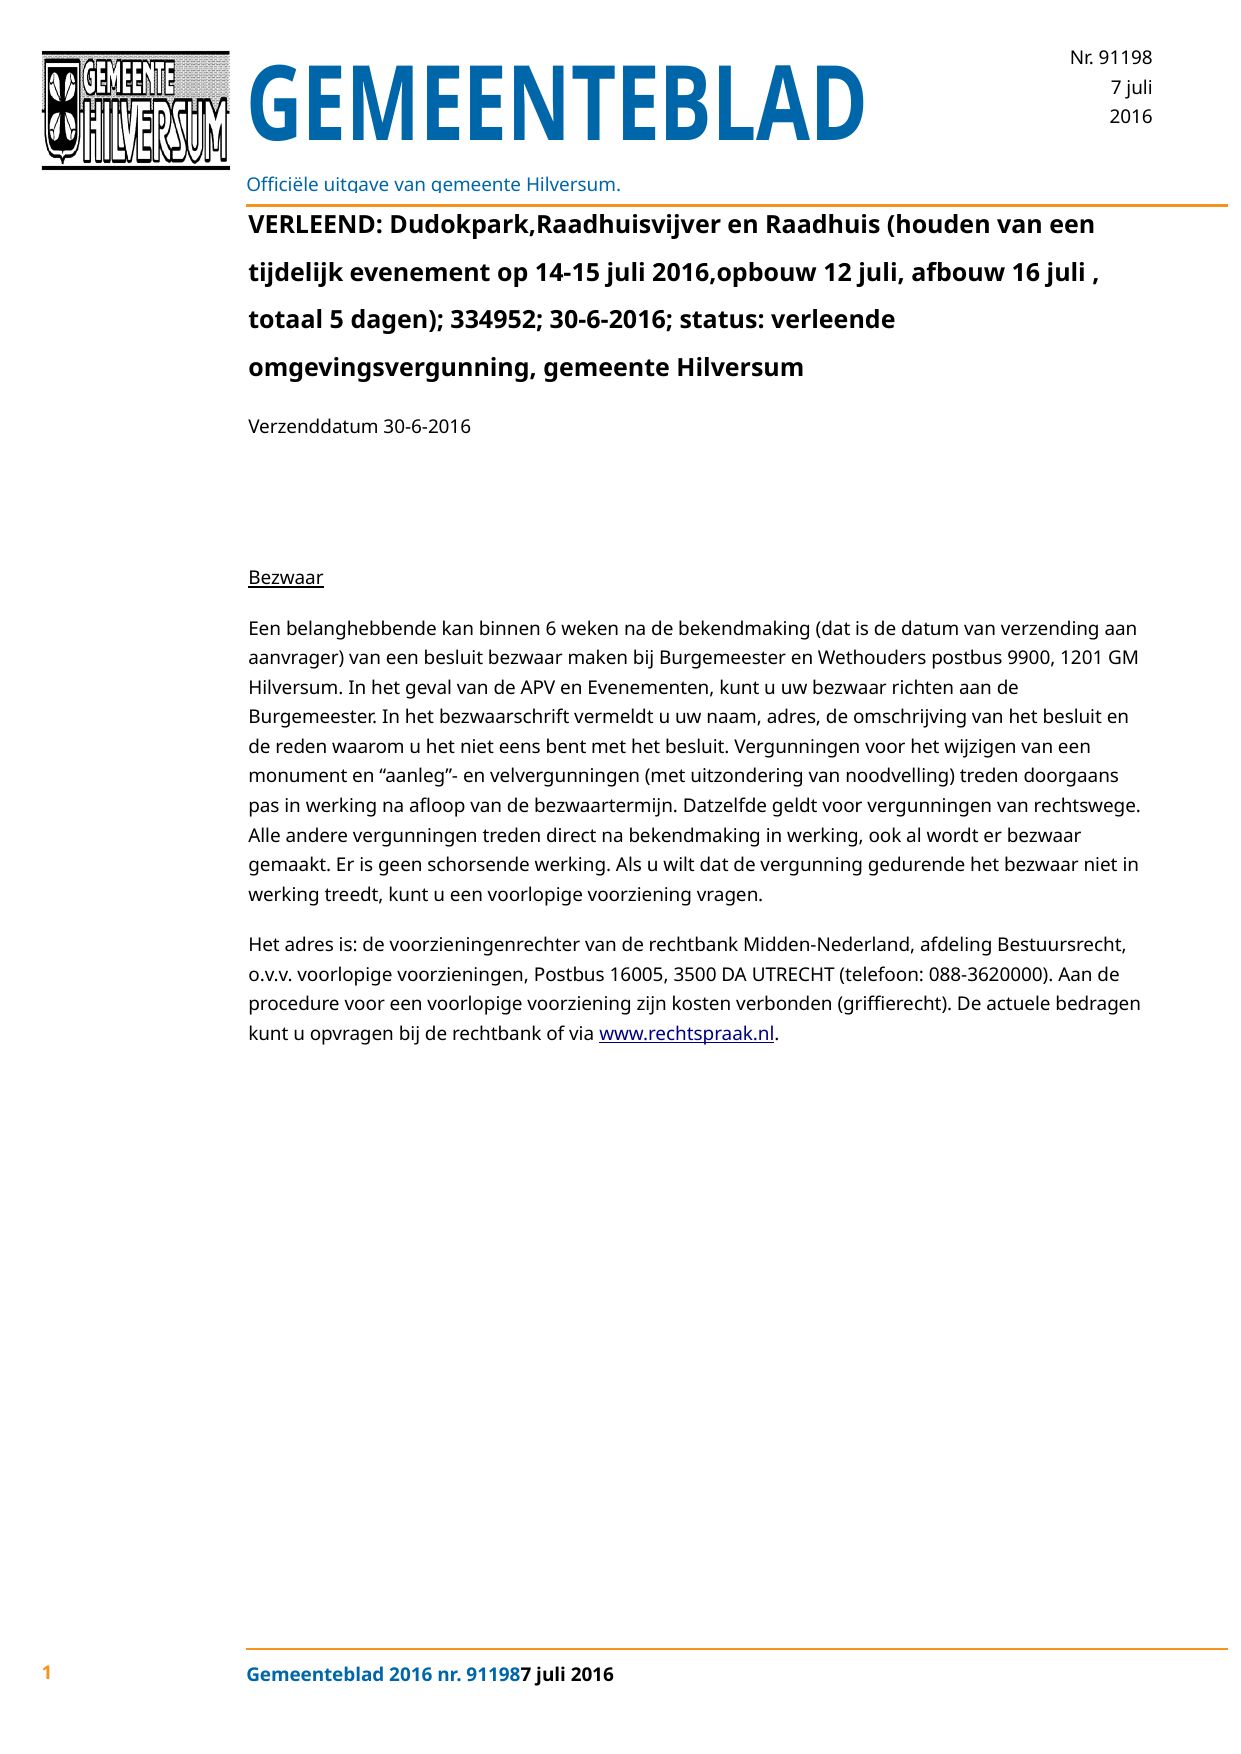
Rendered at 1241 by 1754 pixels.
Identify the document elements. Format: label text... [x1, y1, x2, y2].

text Het adres is: de voorzieningenrechter van de rechtbank Midden-Nederland, afdeling Bestuursrecht, o.v.v. voorlopige voorzieningen, Postbus 16005, 3500 DA UTRECHT (telefoon: 088-3620000). Aan de procedure voor een voorlopige voorziening zijn kosten verbonden (griffierecht). De actuele bedragen kunt u opvragen bij de rechtbank of via www.rechtspraak.nl. [248, 931, 1152, 1046]
text Verzenddatum 30-6-2016 [248, 413, 1152, 439]
text VERLEEND: Dudokpark,Raadhuisvijver en Raadhuis (houden van een tijdelijk evenement op 14-15 juli 2016,opbouw 12 juli, afbouw 16 juli , totaal 5 dagen); 334952; 30-6-2016; status: verleende omgevingsvergunning, gemeente Hilversum [248, 207, 1152, 384]
text Bezwaar [248, 564, 1152, 590]
text Een belanghebbende kan binnen 6 weken na de bekendmaking (dat is de datum van verzending aan aanvrager) van een besluit bezwaar maken bij Burgemeester en Wethouders postbus 9900, 1201 GM Hilversum. In het geval van de APV en Evenementen, kunt u uw bezwaar richten aan de Burgemeester. In het bezwaarschrift vermeldt u uw naam, adres, de omschrijving van het besluit en de reden waarom u het niet eens bent met het besluit. Vergunningen voor het wijzigen van een monument en “aanleg”- en velvergunningen (met uitzondering van noodvelling) treden doorgaans pas in werking na afloop van de bezwaartermijn. Datzelfde geldt voor vergunningen van rechtswege. Alle andere vergunningen treden direct na bekendmaking in werking, ook al wordt er bezwaar gemaakt. Er is geen schorsende werking. Als u wilt dat de vergunning gedurende het bezwaar niet in werking treedt, kunt u een voorlopige voorziening vragen. [248, 615, 1152, 907]
picture [41, 47, 231, 172]
